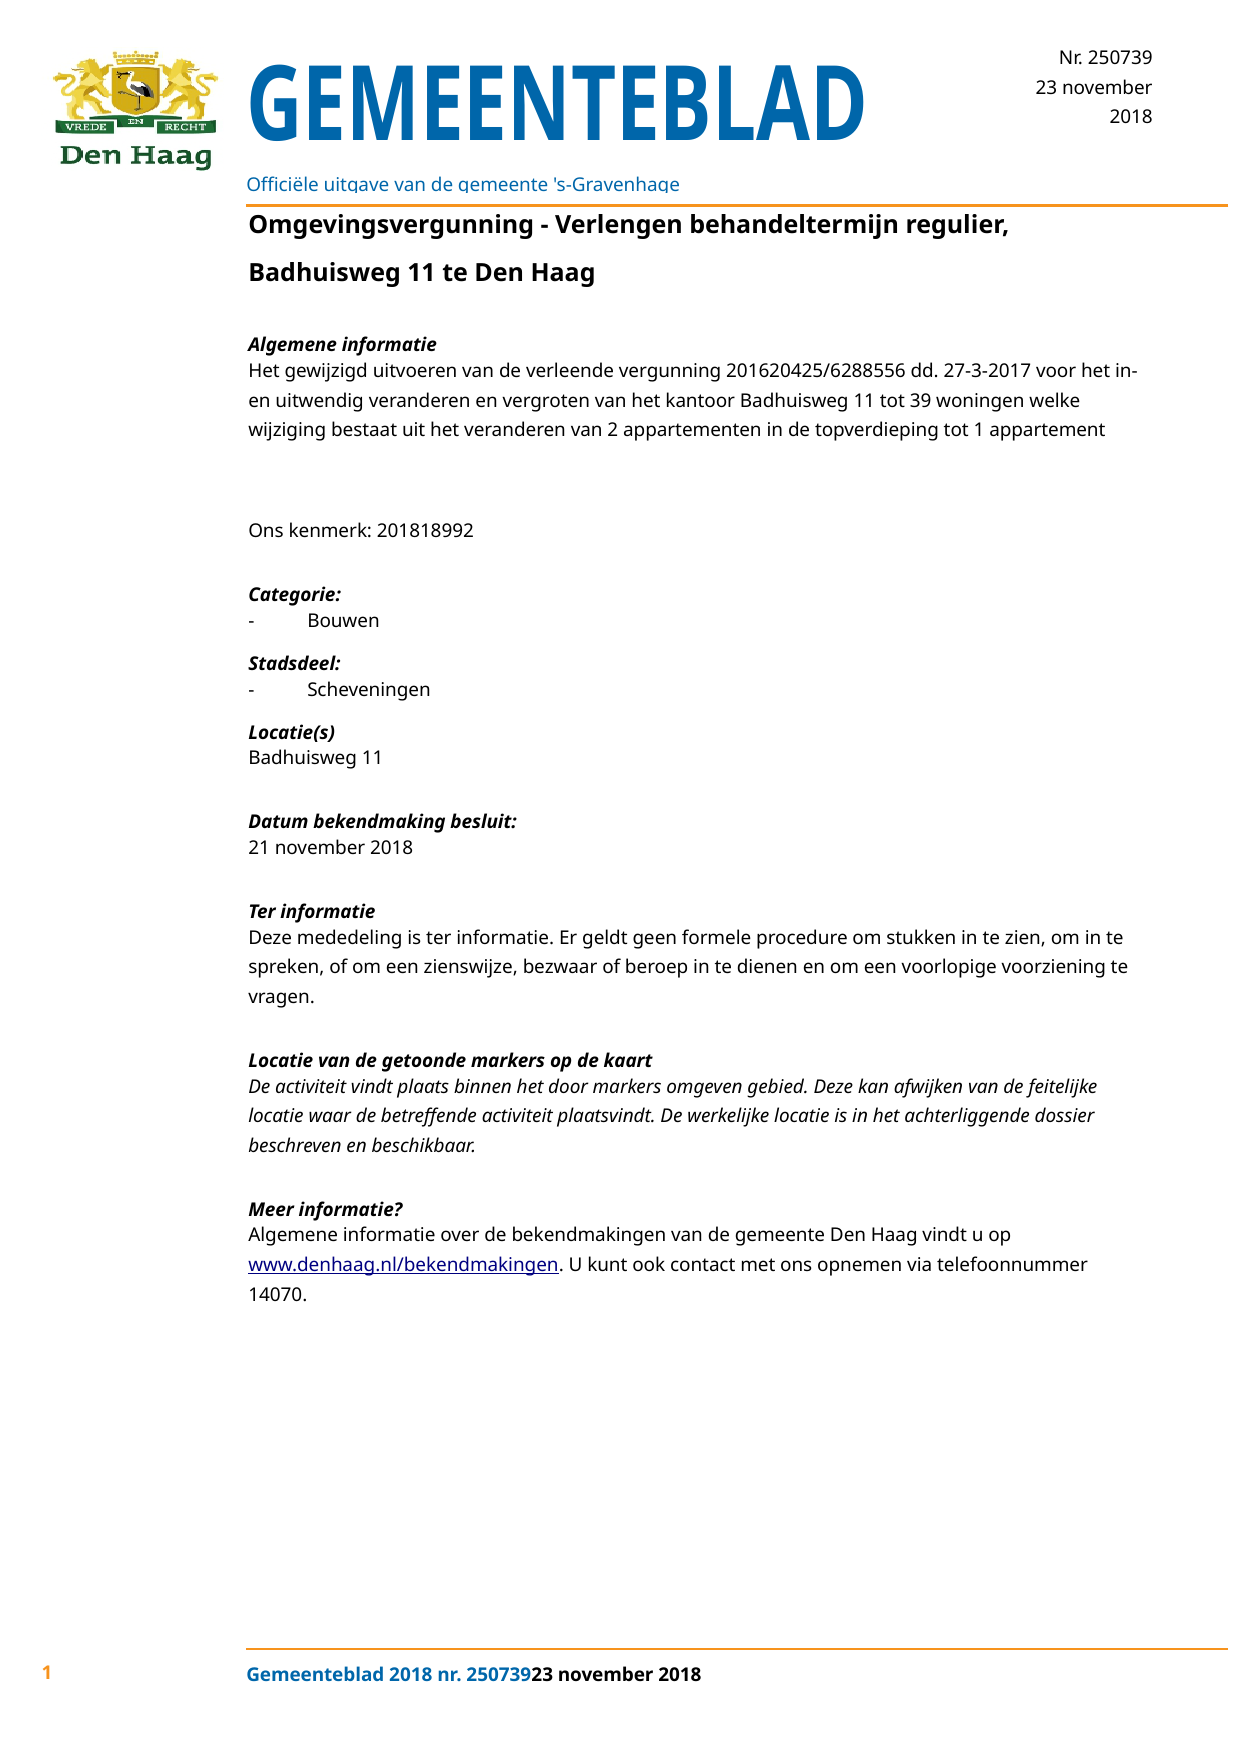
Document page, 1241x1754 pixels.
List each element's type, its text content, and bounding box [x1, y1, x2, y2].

text Ter informatie [248, 898, 1152, 924]
text Meer informatie? [248, 1196, 1152, 1222]
text Ons kenmerk: 201818992 [248, 517, 1152, 543]
text Algemene informatie over de bekendmakingen van de gemeente Den Haag vindt u op www.denhaag.nl/bekendmakingen. U kunt ook contact met ons opnemen via telefoonnummer 14070. [248, 1222, 1152, 1307]
text Categorie: [248, 581, 1152, 607]
text Deze mededeling is ter informatie. Er geldt geen formele procedure om stukken in te zien, om in te spreken, of om een zienswijze, bezwaar of beroep in te dienen en om een voorlopige voorziening te vragen. [248, 924, 1152, 1009]
text Algemene informatie [248, 331, 1152, 357]
text 21 november 2018 [248, 834, 1152, 860]
text Locatie(s) [248, 719, 1152, 744]
picture [41, 47, 231, 172]
text Het gewijzigd uitvoeren van de verleende vergunning 201620425/6288556 dd. 27-3-2017 voor het in- en uitwendig veranderen en vergroten van het kantoor Badhuisweg 11 tot 39 woningen welke wijziging bestaat uit het veranderen van 2 appartementen in de topverdieping tot 1 appartement [248, 357, 1152, 442]
list Scheveningen [248, 676, 1152, 701]
text Datum bekendmaking besluit: [248, 808, 1152, 834]
list Bouwen [248, 607, 1152, 633]
text Stadsdeel: [248, 650, 1152, 676]
text De activiteit vindt plaats binnen het door markers omgeven gebied. Deze kan afwijken van de feitelijke locatie waar de betreffende activiteit plaatsvindt. De werkelijke locatie is in het achterliggende dossier beschreven en beschikbaar. [248, 1073, 1152, 1158]
text Badhuisweg 11 [248, 744, 1152, 770]
text Locatie van de getoonde markers op de kaart [248, 1047, 1152, 1073]
text Omgevingsvergunning - Verlengen behandeltermijn regulier, Badhuisweg 11 te Den Haag [248, 207, 1152, 288]
